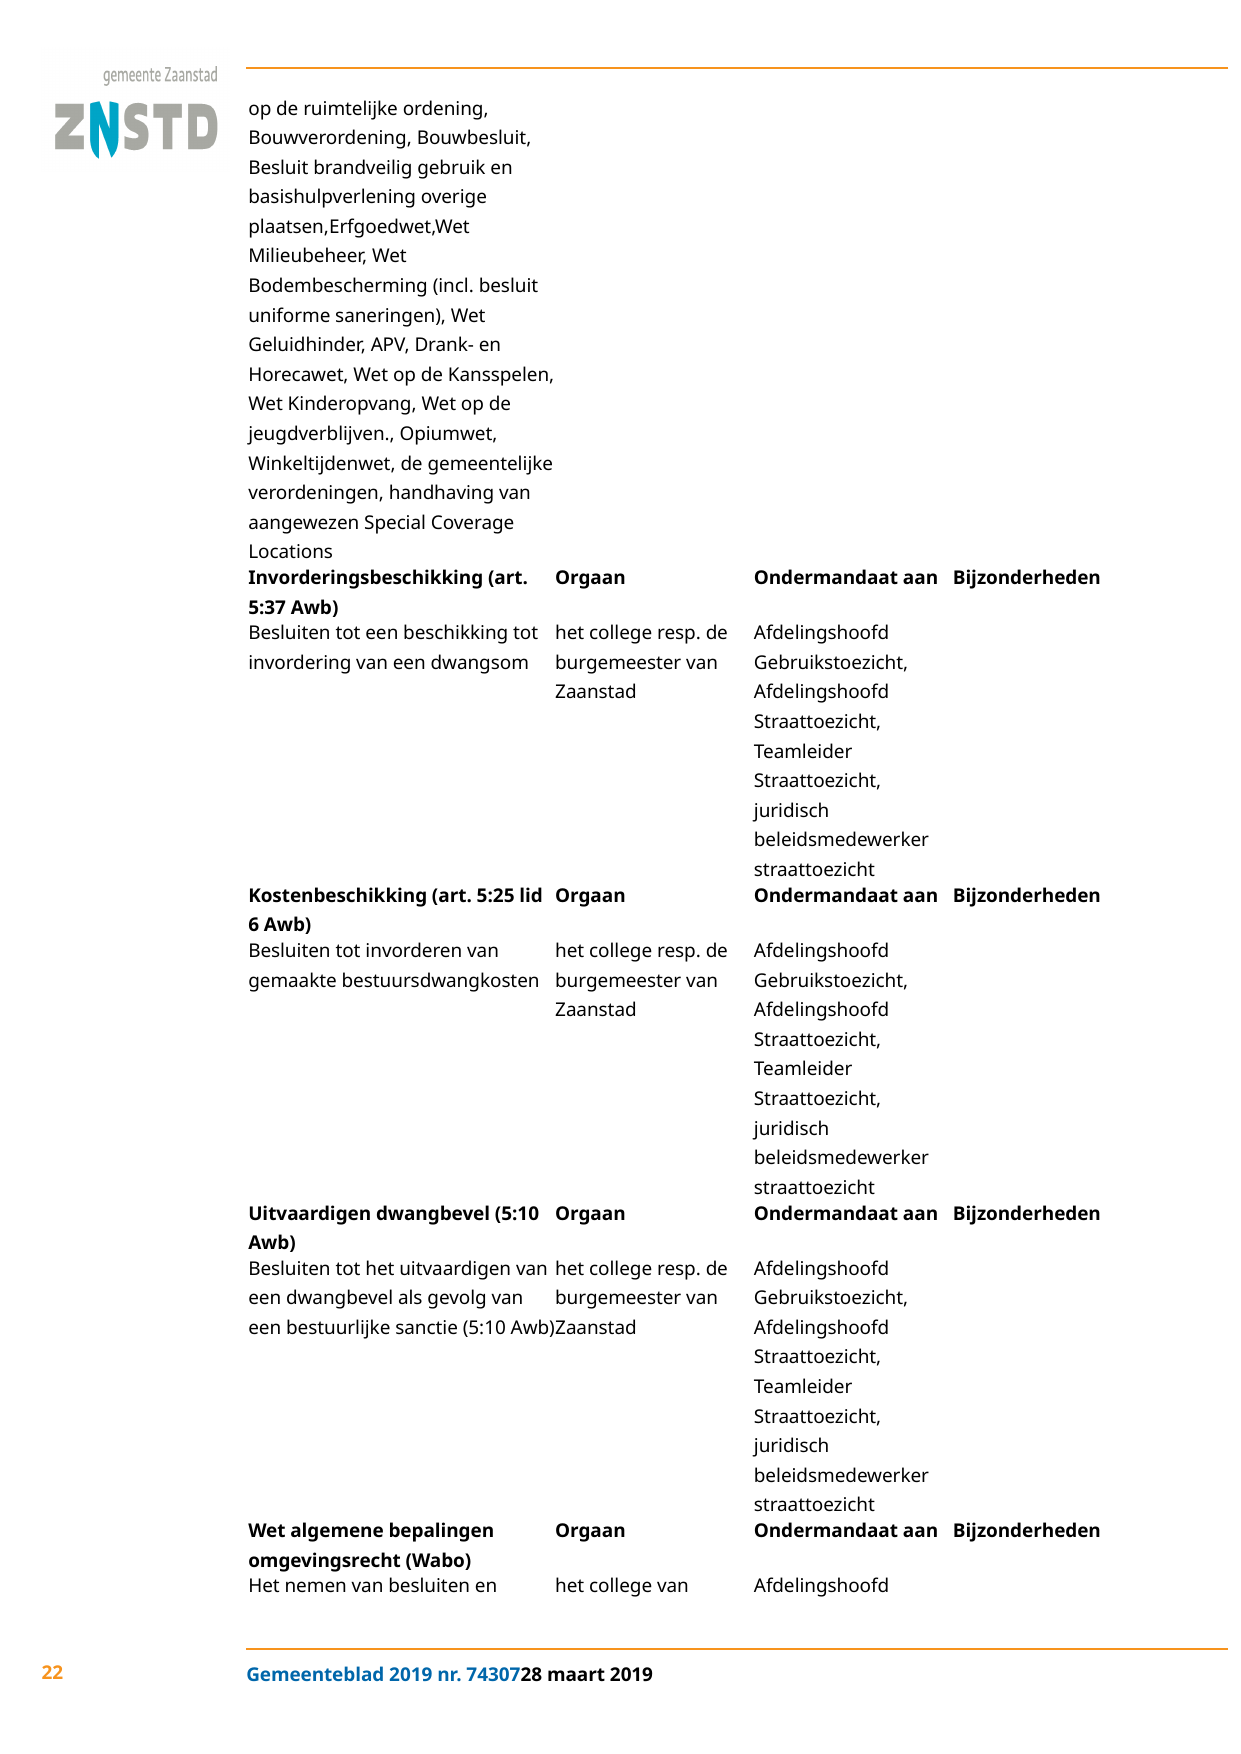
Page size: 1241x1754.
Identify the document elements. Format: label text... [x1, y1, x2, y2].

table_cell het college resp. de burgemeester van Zaanstad [555, 937, 754, 1200]
table_cell Kostenbeschikking (art. 5:25 lid 6 Awb) [248, 882, 555, 937]
table_cell Orgaan [555, 564, 754, 619]
table_cell Orgaan [555, 1200, 754, 1255]
table_cell Bijzonderheden [953, 564, 1152, 619]
table_cell op de ruimtelijke ordening, Bouwverordening, Bouwbesluit, Besluit brandveilig gebruik en basishulpverlening overige plaatsen,Erfgoedwet,Wet Milieubeheer, Wet Bodembescherming (incl. besluit uniforme saneringen), Wet Geluidhinder, APV, Drank- en Horecawet, Wet op de Kansspelen, Wet Kinderopvang, Wet op de jeugdverblijven., Opiumwet, Winkeltijdenwet, de gemeentelijke verordeningen, handhaving van aangewezen Special Coverage Locations [248, 95, 555, 564]
table_cell het college resp. de burgemeester van Zaanstad [555, 620, 754, 882]
table_cell [953, 95, 1152, 564]
table_cell Ondermandaat aan [754, 1200, 953, 1255]
table_cell [555, 95, 754, 564]
table_cell Wet algemene bepalingen omgevingsrecht (Wabo) [248, 1518, 555, 1573]
table_cell [953, 1573, 1152, 1598]
table_cell Afdelingshoofd Gebruikstoezicht, Afdelingshoofd Straattoezicht, Teamleider Straattoezicht, juridisch beleidsmedewerker straattoezicht [754, 620, 953, 882]
table_cell Bijzonderheden [953, 882, 1152, 937]
table_cell Afdelingshoofd Gebruikstoezicht, Afdelingshoofd Straattoezicht, Teamleider Straattoezicht, juridisch beleidsmedewerker straattoezicht [754, 1255, 953, 1517]
table_cell het college resp. de burgemeester van Zaanstad [555, 1255, 754, 1517]
table_cell Besluiten tot het uitvaardigen van een dwangbevel als gevolg van een bestuurlijke sanctie (5:10 Awb) [248, 1255, 555, 1517]
table_cell Invorderingsbeschikking (art. 5:37 Awb) [248, 564, 555, 619]
table_cell [754, 95, 953, 564]
picture [41, 47, 231, 172]
table_cell Afdelingshoofd [754, 1573, 953, 1598]
table_cell [953, 1255, 1152, 1517]
table_cell Orgaan [555, 1518, 754, 1573]
table_cell Afdelingshoofd Gebruikstoezicht, Afdelingshoofd Straattoezicht, Teamleider Straattoezicht, juridisch beleidsmedewerker straattoezicht [754, 937, 953, 1200]
table_cell Ondermandaat aan [754, 882, 953, 937]
table_cell [953, 620, 1152, 882]
table_cell Ondermandaat aan [754, 1518, 953, 1573]
table_cell Bijzonderheden [953, 1200, 1152, 1255]
table_cell Orgaan [555, 882, 754, 937]
table_cell Ondermandaat aan [754, 564, 953, 619]
table_cell Bijzonderheden [953, 1518, 1152, 1573]
table_cell Besluiten tot een beschikking tot invordering van een dwangsom [248, 620, 555, 882]
table_cell Besluiten tot invorderen van gemaakte bestuursdwangkosten [248, 937, 555, 1200]
table_cell het college van [555, 1573, 754, 1598]
table_cell Uitvaardigen dwangbevel (5:10 Awb) [248, 1200, 555, 1255]
table_cell Het nemen van besluiten en [248, 1573, 555, 1598]
table_cell [953, 937, 1152, 1200]
